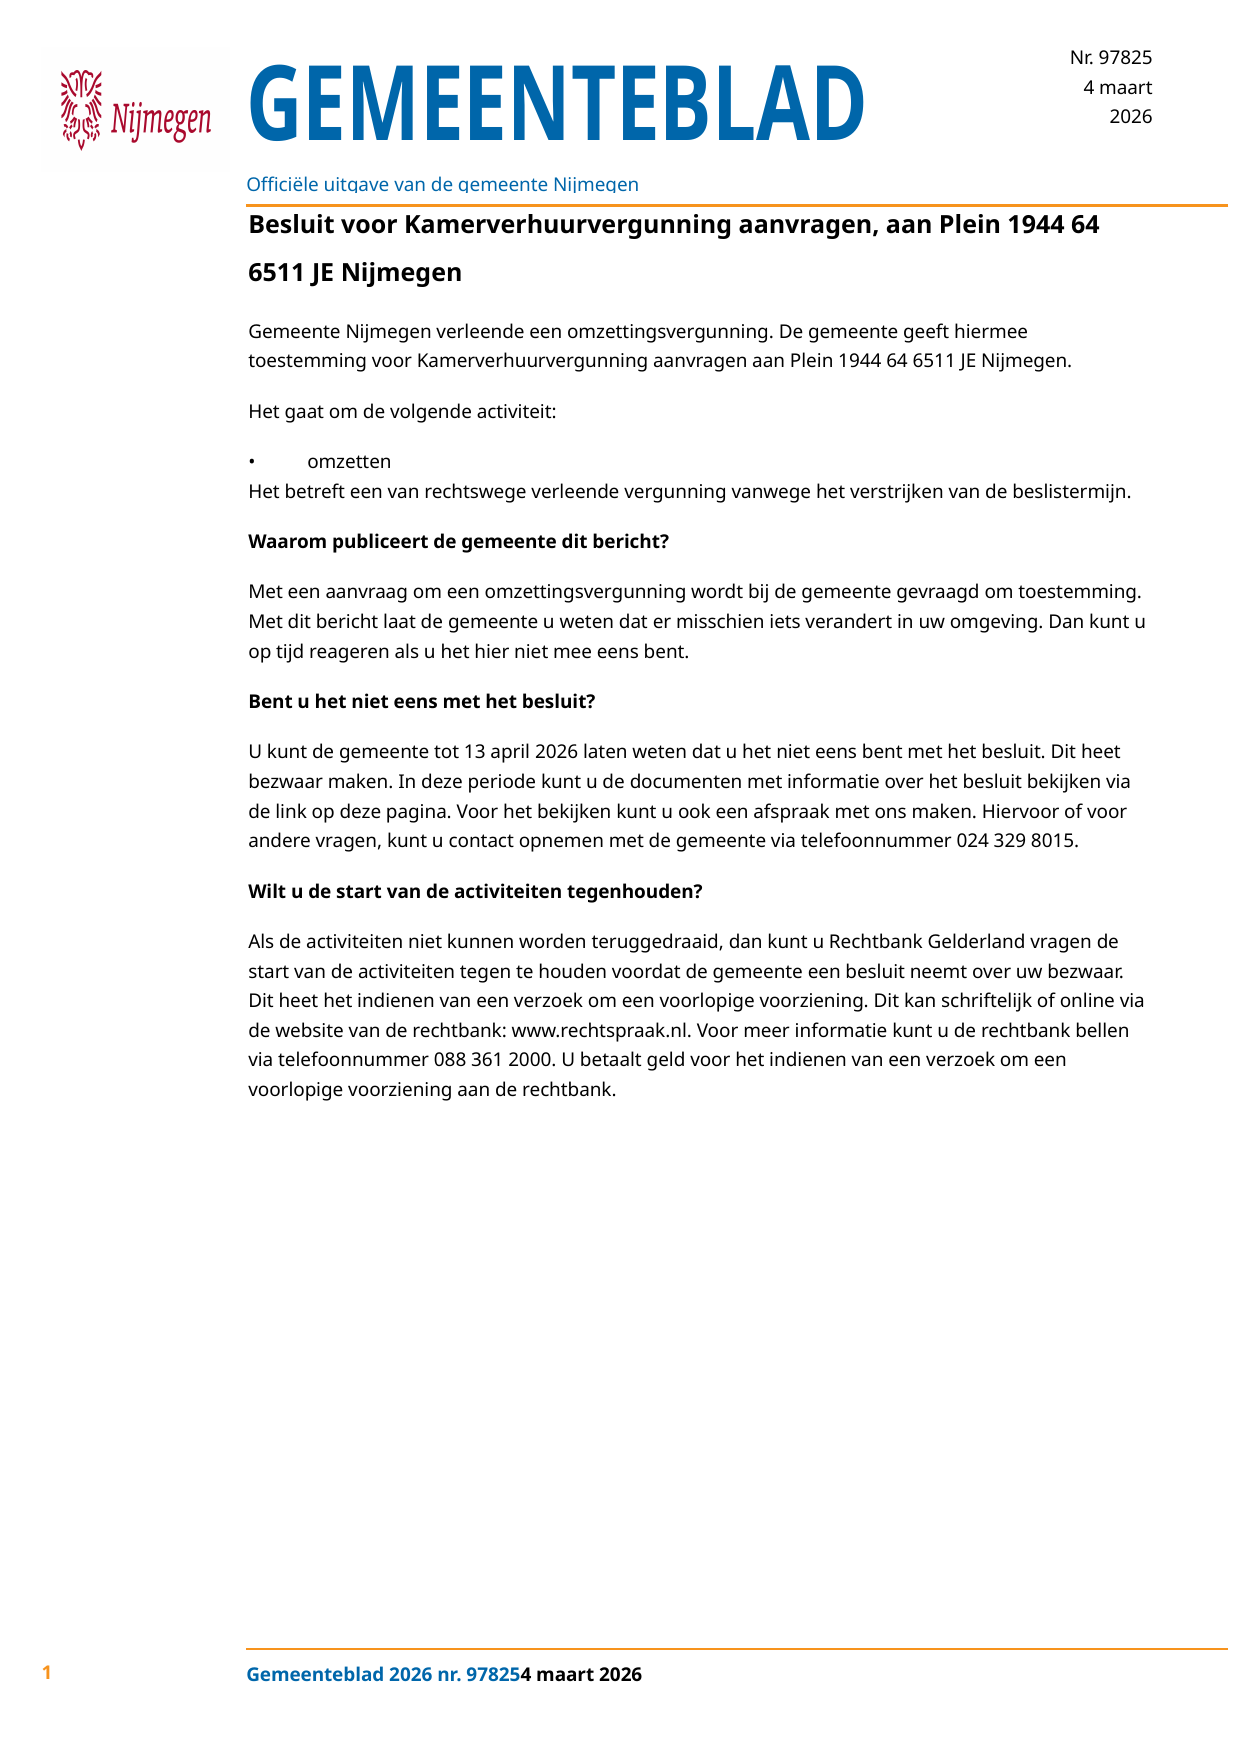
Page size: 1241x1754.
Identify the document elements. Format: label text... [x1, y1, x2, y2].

text Wilt u de start van de activiteiten tegenhouden? [248, 878, 1152, 904]
text Het betreft een van rechtswege verleende vergunning vanwege het verstrijken van de beslistermijn. [248, 478, 1152, 504]
text Het gaat om de volgende activiteit: [248, 398, 1152, 424]
text Met een aanvraag om een omzettingsvergunning wordt bij de gemeente gevraagd om toestemming. Met dit bericht laat de gemeente u weten dat er misschien iets verandert in uw omgeving. Dan kunt u op tijd reageren als u het hier niet mee eens bent. [248, 579, 1152, 664]
list omzetten [248, 448, 1152, 474]
text Besluit voor Kamerverhuurvergunning aanvragen, aan Plein 1944 64 6511 JE Nijmegen [248, 207, 1152, 288]
text U kunt de gemeente tot 13 april 2026 laten weten dat u het niet eens bent met het besluit. Dit heet bezwaar maken. In deze periode kunt u de documenten met informatie over het besluit bekijken via de link op deze pagina. Voor het bekijken kunt u ook een afspraak met ons maken. Hiervoor of voor andere vragen, kunt u contact opnemen met de gemeente via telefoonnummer 024 329 8015. [248, 739, 1152, 853]
picture [41, 47, 231, 172]
text Als de activiteiten niet kunnen worden teruggedraaid, dan kunt u Rechtbank Gelderland vragen de start van de activiteiten tegen te houden voordat de gemeente een besluit neemt over uw bezwaar. Dit heet het indienen van een verzoek om een voorlopige voorziening. Dit kan schriftelijk of online via de website van de rechtbank: www.rechtspraak.nl. Voor meer informatie kunt u de rechtbank bellen via telefoonnummer 088 361 2000. U betaalt geld voor het indienen van een verzoek om een voorlopige voorziening aan de rechtbank. [248, 928, 1152, 1102]
text Gemeente Nijmegen verleende een omzettingsvergunning. De gemeente geeft hiermee toestemming voor Kamerverhuurvergunning aanvragen aan Plein 1944 64 6511 JE Nijmegen. [248, 318, 1152, 373]
text Waarom publiceert de gemeente dit bericht? [248, 528, 1152, 554]
text Bent u het niet eens met het besluit? [248, 688, 1152, 714]
